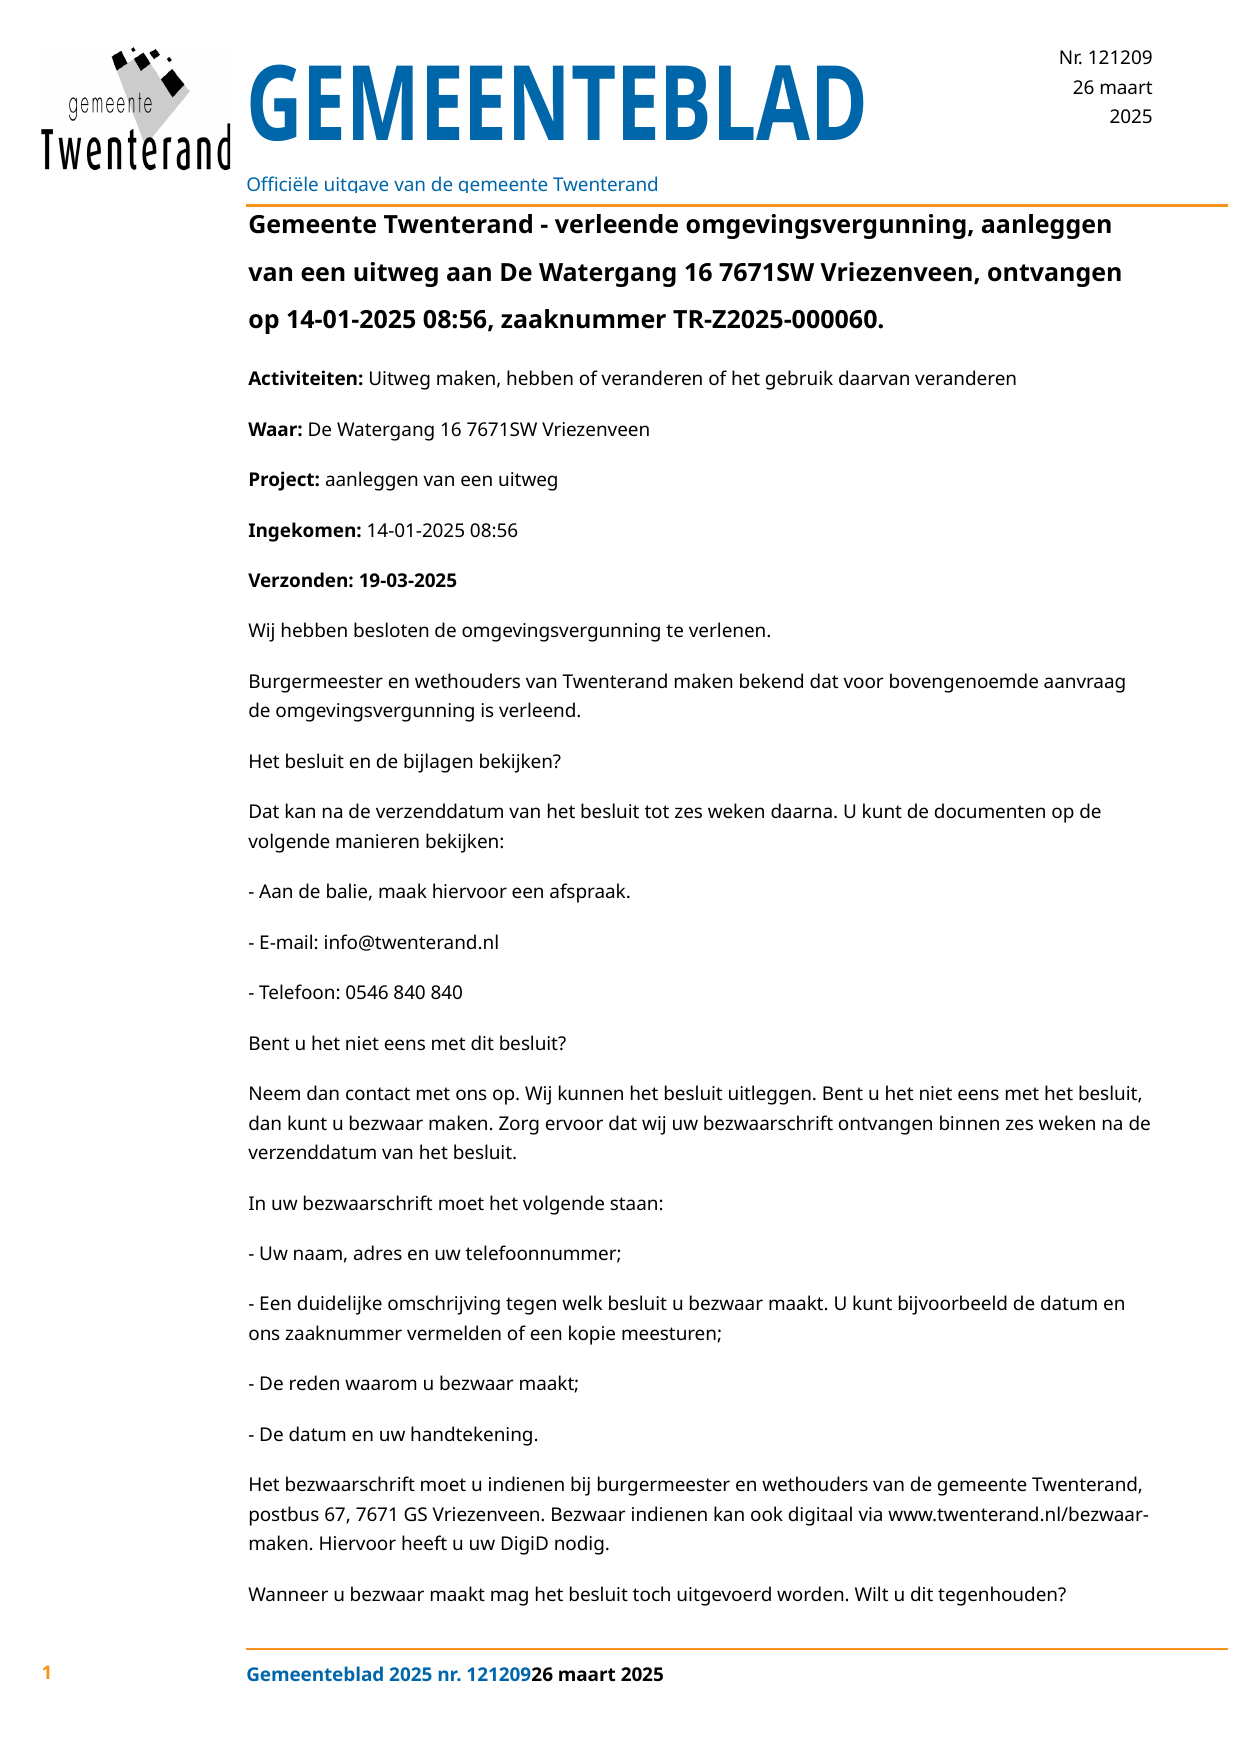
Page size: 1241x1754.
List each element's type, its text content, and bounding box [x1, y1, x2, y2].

text - De reden waarom u bezwaar maakt; [248, 1371, 1152, 1396]
text Gemeente Twenterand - verleende omgevingsvergunning, aanleggen van een uitweg aan De Watergang 16 7671SW Vriezenveen, ontvangen op 14-01-2025 08:56, zaaknummer TR-Z2025-000060. [248, 207, 1152, 336]
text - De datum en uw handtekening. [248, 1421, 1152, 1447]
text Neem dan contact met ons op. Wij kunnen het besluit uitleggen. Bent u het niet eens met het besluit, dan kunt u bezwaar maken. Zorg ervoor dat wij uw bezwaarschrift ontvangen binnen zes weken na de verzenddatum van het besluit. [248, 1080, 1152, 1165]
text Project: aanleggen van een uitweg [248, 466, 1152, 492]
text Wij hebben besloten de omgevingsvergunning te verlenen. [248, 618, 1152, 643]
picture [41, 47, 231, 172]
text Het bezwaarschrift moet u indienen bij burgermeester en wethouders van de gemeente Twenterand, postbus 67, 7671 GS Vriezenveen. Bezwaar indienen kan ook digitaal via www.twenterand.nl/bezwaar-maken. Hiervoor heeft u uw DigiD nodig. [248, 1471, 1152, 1556]
text - Telefoon: 0546 840 840 [248, 979, 1152, 1005]
text - Een duidelijke omschrijving tegen welk besluit u bezwaar maakt. U kunt bijvoorbeeld de datum en ons zaaknummer vermelden of een kopie meesturen; [248, 1291, 1152, 1346]
text Bent u het niet eens met dit besluit? [248, 1030, 1152, 1055]
text Verzonden: 19-03-2025 [248, 567, 1152, 593]
text - Aan de balie, maak hiervoor een afspraak. [248, 878, 1152, 904]
text Het besluit en de bijlagen bekijken? [248, 748, 1152, 774]
text Waar: De Watergang 16 7671SW Vriezenveen [248, 416, 1152, 442]
text Activiteiten: Uitweg maken, hebben of veranderen of het gebruik daarvan veranderen [248, 366, 1152, 391]
text Dat kan na de verzenddatum van het besluit tot zes weken daarna. U kunt de documenten op de volgende manieren bekijken: [248, 798, 1152, 854]
text - E-mail: info@twenterand.nl [248, 929, 1152, 954]
text Wanneer u bezwaar maakt mag het besluit toch uitgevoerd worden. Wilt u dit tegenhouden? [248, 1581, 1152, 1607]
text In uw bezwaarschrift moet het volgende staan: [248, 1190, 1152, 1215]
text Burgermeester en wethouders van Twenterand maken bekend dat voor bovengenoemde aanvraag de omgevingsvergunning is verleend. [248, 668, 1152, 723]
text - Uw naam, adres en uw telefoonnummer; [248, 1240, 1152, 1266]
text Ingekomen: 14-01-2025 08:56 [248, 517, 1152, 542]
